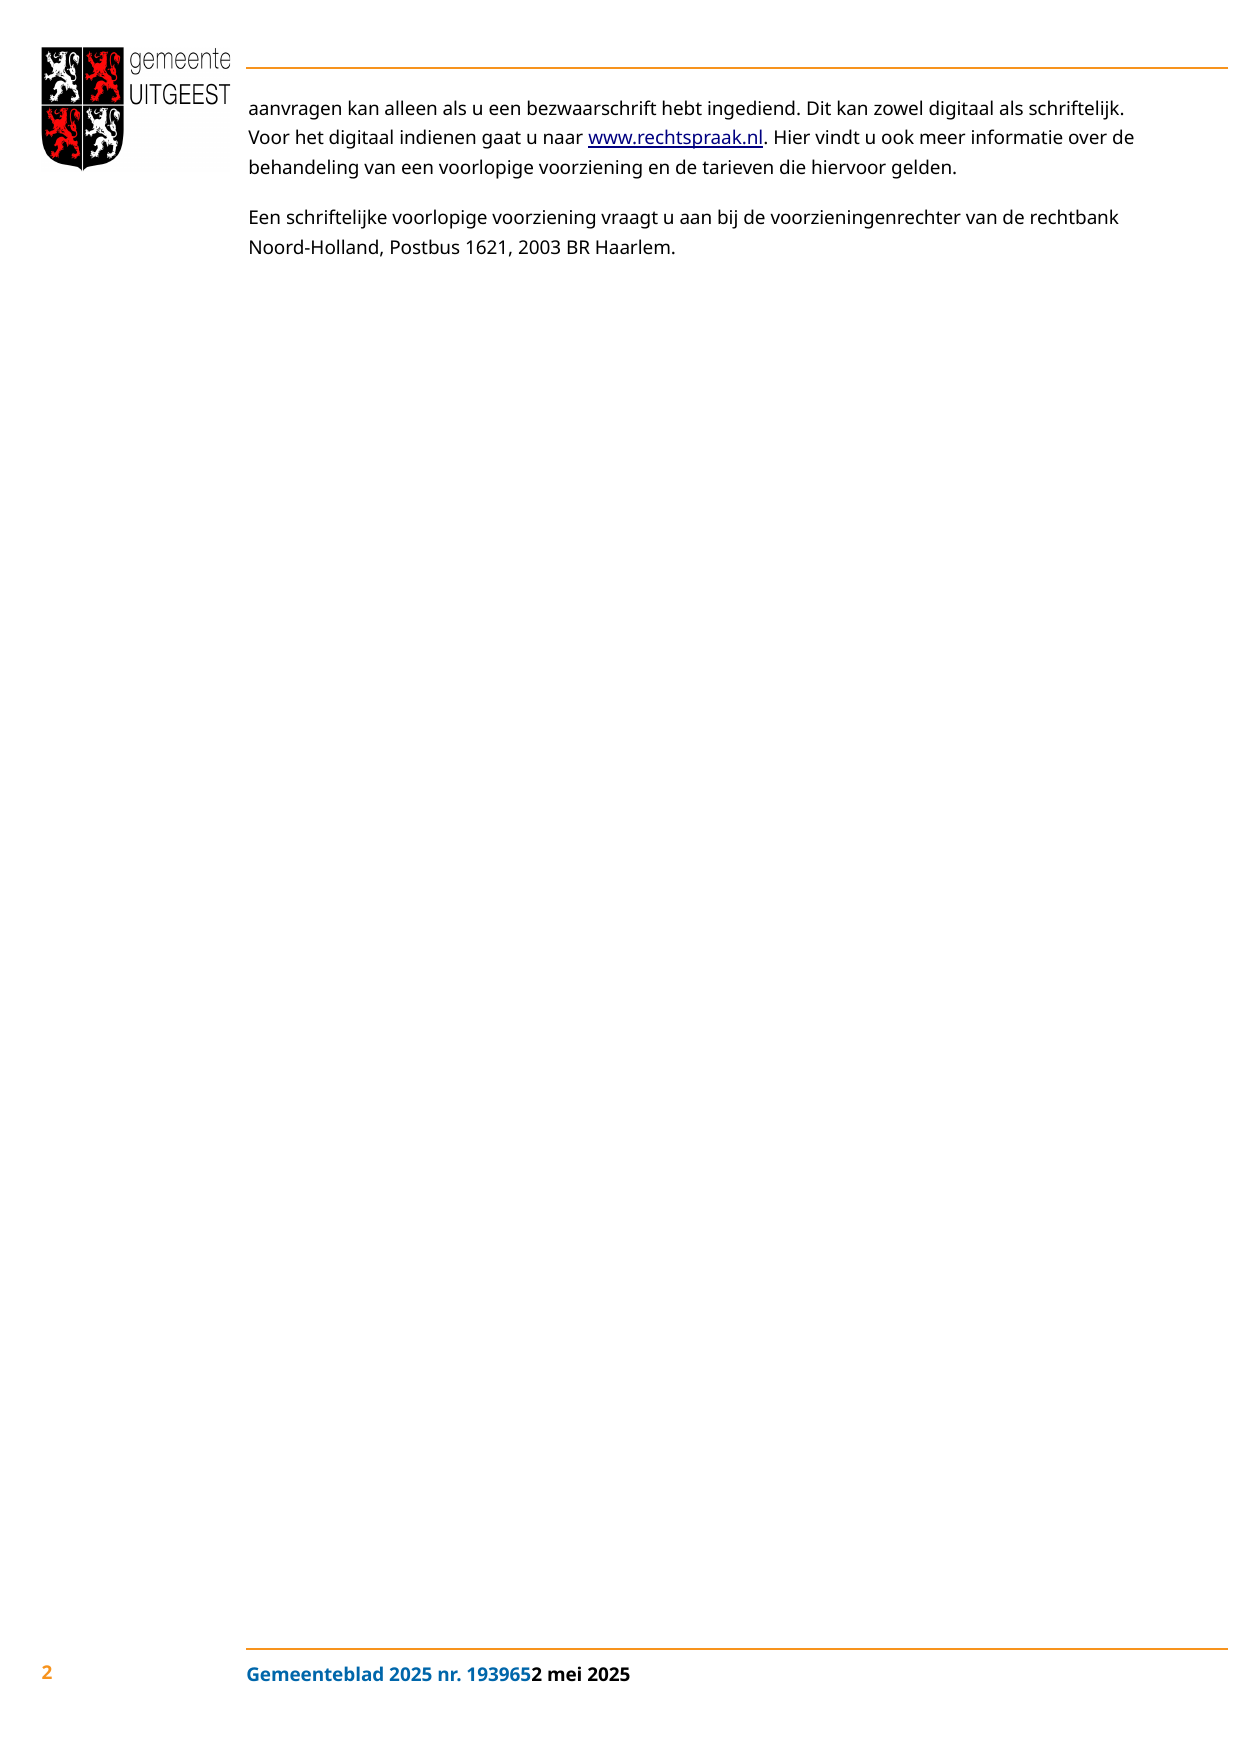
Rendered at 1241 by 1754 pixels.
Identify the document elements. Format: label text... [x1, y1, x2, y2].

picture [41, 47, 231, 172]
text Een schriftelijke voorlopige voorziening vraagt u aan bij de voorzieningenrechter van de rechtbank Noord-Holland, Postbus 1621, 2003 BR Haarlem. [248, 204, 1152, 260]
text aanvragen kan alleen als u een bezwaarschrift hebt ingediend. Dit kan zowel digitaal als schriftelijk. Voor het digitaal indienen gaat u naar www.rechtspraak.nl. Hier vindt u ook meer informatie over de behandeling van een voorlopige voorziening en de tarieven die hiervoor gelden. [248, 95, 1152, 180]
